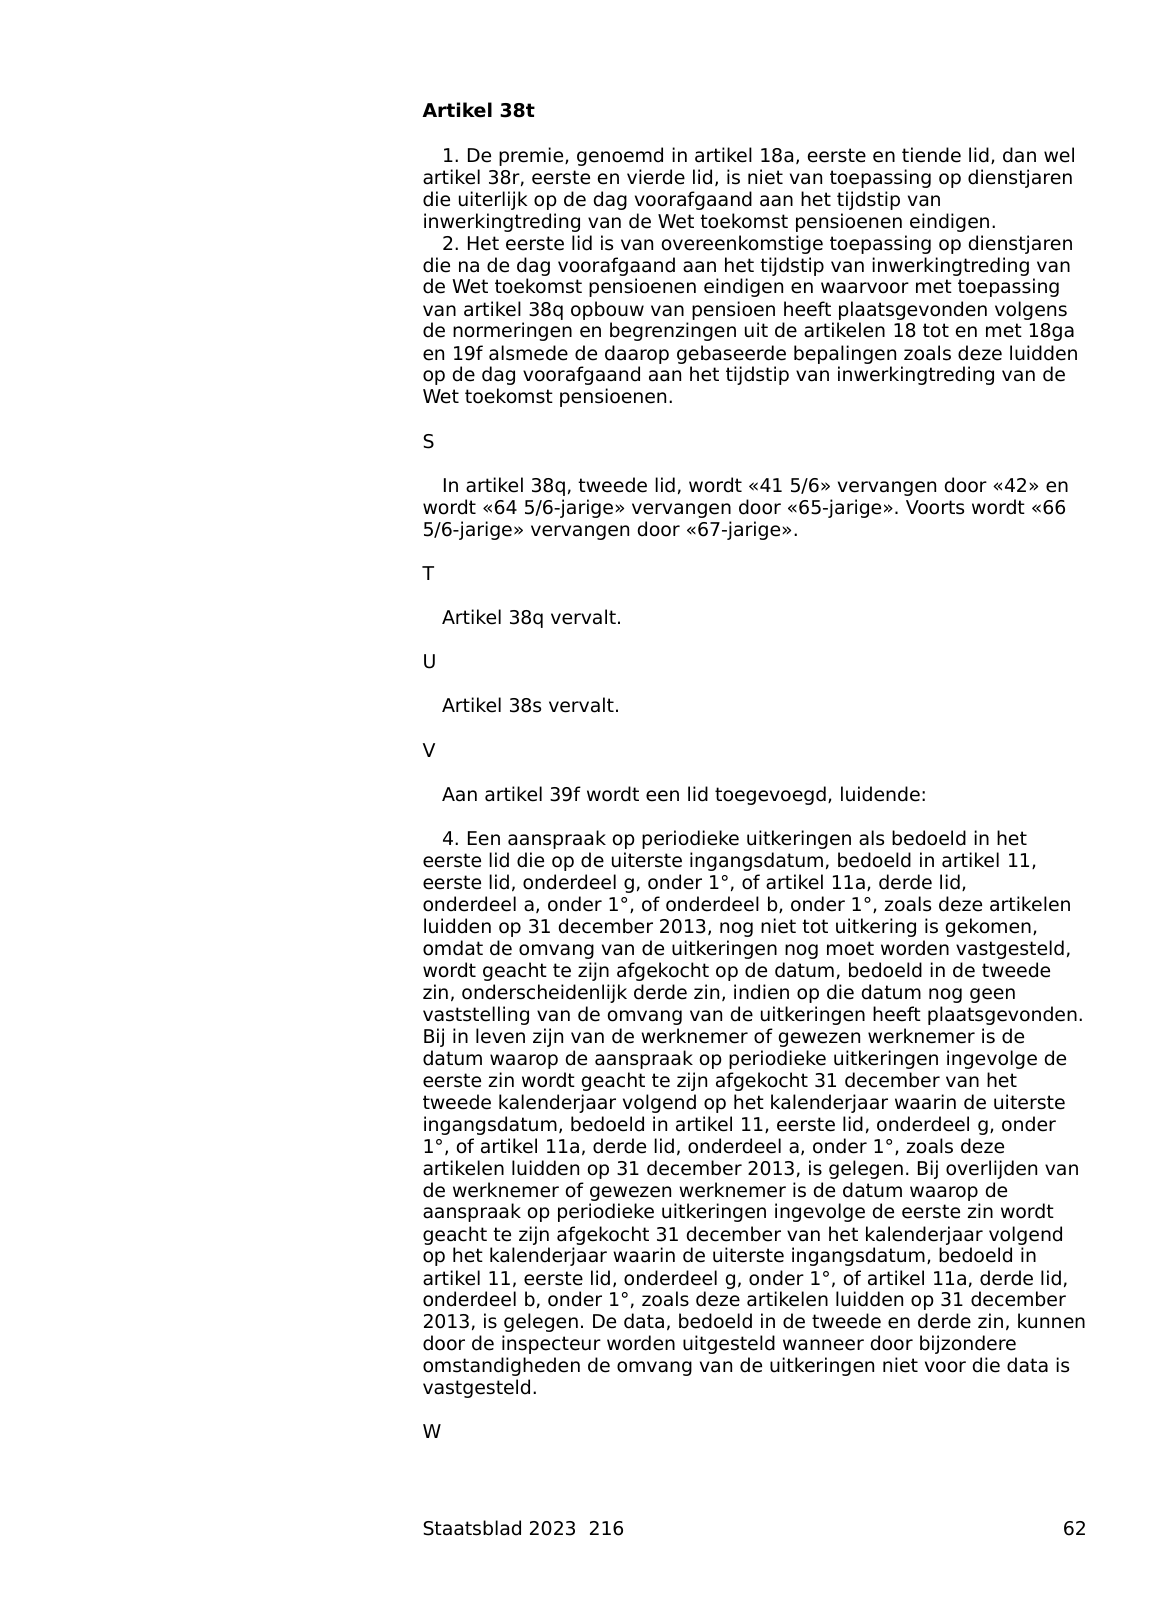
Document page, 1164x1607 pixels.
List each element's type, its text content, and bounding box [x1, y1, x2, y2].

subtitle Artikel 38t [422, 100, 1087, 122]
text Artikel 38q vervalt. [422, 607, 1087, 629]
text U [422, 651, 1087, 673]
text 1. De premie, genoemd in artikel 18a, eerste en tiende lid, dan wel artikel 38r, eerste en vierde lid, is niet van toepassing op dienstjaren die uiterlijk op de dag voorafgaand aan het tijdstip van inwerkingtreding van de Wet toekomst pensioenen eindigen. [422, 144, 1087, 232]
text In artikel 38q, tweede lid, wordt «41 5/6» vervangen door «42» en wordt «64 5/6-jarige» vervangen door «65-jarige». Voorts wordt «66 5/6-jarige» vervangen door «67-jarige». [422, 475, 1087, 541]
text T [422, 563, 1087, 585]
text S [422, 431, 1087, 452]
text Aan artikel 39f wordt een lid toegevoegd, luidende: [422, 784, 1087, 806]
text W [422, 1421, 1087, 1443]
text Artikel 38s vervalt. [422, 695, 1087, 717]
text V [422, 739, 1087, 761]
text 4. Een aanspraak op periodieke uitkeringen als bedoeld in het eerste lid die op de uiterste ingangsdatum, bedoeld in artikel 11, eerste lid, onderdeel g, onder 1°, of artikel 11a, derde lid, onderdeel a, onder 1°, of onderdeel b, onder 1°, zoals deze artikelen luidden op 31 december 2013, nog niet tot uitkering is gekomen, omdat de omvang van de uitkeringen nog moet worden vastgesteld, wordt geacht te zijn afgekocht op de datum, bedoeld in de tweede zin, onderscheidenlijk derde zin, indien op die datum nog geen vaststelling van de omvang van de uitkeringen heeft plaatsgevonden. Bij in leven zijn van de werknemer of gewezen werknemer is de datum waarop de aanspraak op periodieke uitkeringen ingevolge de eerste zin wordt geacht te zijn afgekocht 31 december van het tweede kalenderjaar volgend op het kalenderjaar waarin de uiterste ingangsdatum, bedoeld in artikel 11, eerste lid, onderdeel g, onder 1°, of artikel 11a, derde lid, onderdeel a, onder 1°, zoals deze artikelen luidden op 31 december 2013, is gelegen. Bij overlijden van de werknemer of gewezen werknemer is de datum waarop de aanspraak op periodieke uitkeringen ingevolge de eerste zin wordt geacht te zijn afgekocht 31 december van het kalenderjaar volgend op het kalenderjaar waarin de uiterste ingangsdatum, bedoeld in artikel 11, eerste lid, onderdeel g, onder 1°, of artikel 11a, derde lid, onderdeel b, onder 1°, zoals deze artikelen luidden op 31 december 2013, is gelegen. De data, bedoeld in de tweede en derde zin, kunnen door de inspecteur worden uitgesteld wanneer door bijzondere omstandigheden de omvang van de uitkeringen niet voor die data is vastgesteld. [422, 828, 1087, 1399]
text 2. Het eerste lid is van overeenkomstige toepassing op dienstjaren die na de dag voorafgaand aan het tijdstip van inwerkingtreding van de Wet toekomst pensioenen eindigen en waarvoor met toepassing van artikel 38q opbouw van pensioen heeft plaatsgevonden volgens de normeringen en begrenzingen uit de artikelen 18 tot en met 18ga en 19f alsmede de daarop gebaseerde bepalingen zoals deze luidden op de dag voorafgaand aan het tijdstip van inwerkingtreding van de Wet toekomst pensioenen. [422, 232, 1087, 408]
